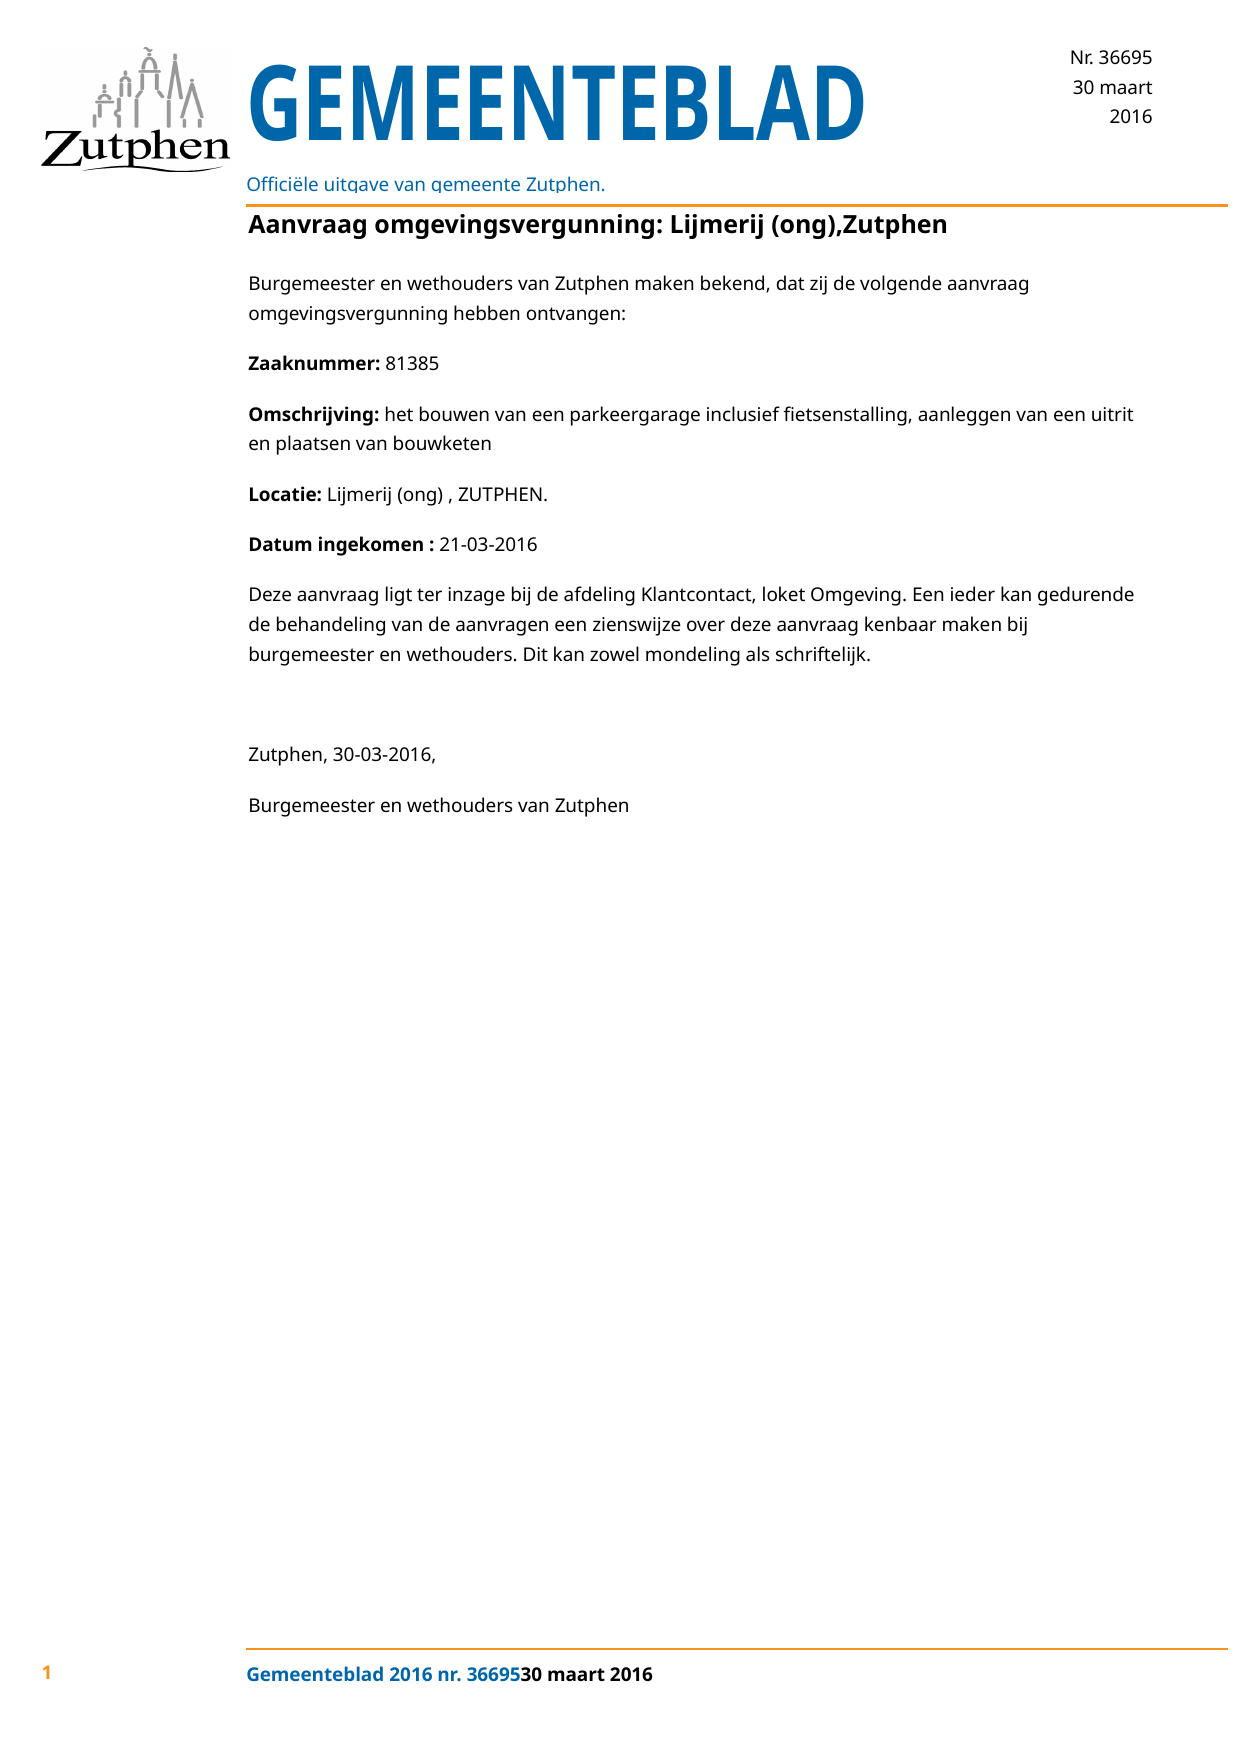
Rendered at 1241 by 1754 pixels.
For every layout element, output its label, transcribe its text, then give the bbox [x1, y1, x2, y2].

text Omschrijving: het bouwen van een parkeergarage inclusief fietsenstalling, aanleggen van een uitrit en plaatsen van bouwketen [248, 401, 1152, 456]
text Zaaknummer: 81385 [248, 350, 1152, 376]
text Zutphen, 30-03-2016, [248, 742, 1152, 767]
text Deze aanvraag ligt ter inzage bij de afdeling Klantcontact, loket Omgeving. Een ieder kan gedurende de behandeling van de aanvragen een zienswijze over deze aanvraag kenbaar maken bij burgemeester en wethouders. Dit kan zowel mondeling als schriftelijk. [248, 582, 1152, 666]
picture [41, 47, 231, 172]
text Aanvraag omgevingsvergunning: Lijmerij (ong),Zutphen [248, 207, 1152, 241]
text Locatie: Lijmerij (ong) , ZUTPHEN. [248, 481, 1152, 506]
text Burgemeester en wethouders van Zutphen [248, 792, 1152, 818]
text Datum ingekomen : 21-03-2016 [248, 531, 1152, 557]
text Burgemeester en wethouders van Zutphen maken bekend, dat zij de volgende aanvraag omgevingsvergunning hebben ontvangen: [248, 270, 1152, 326]
